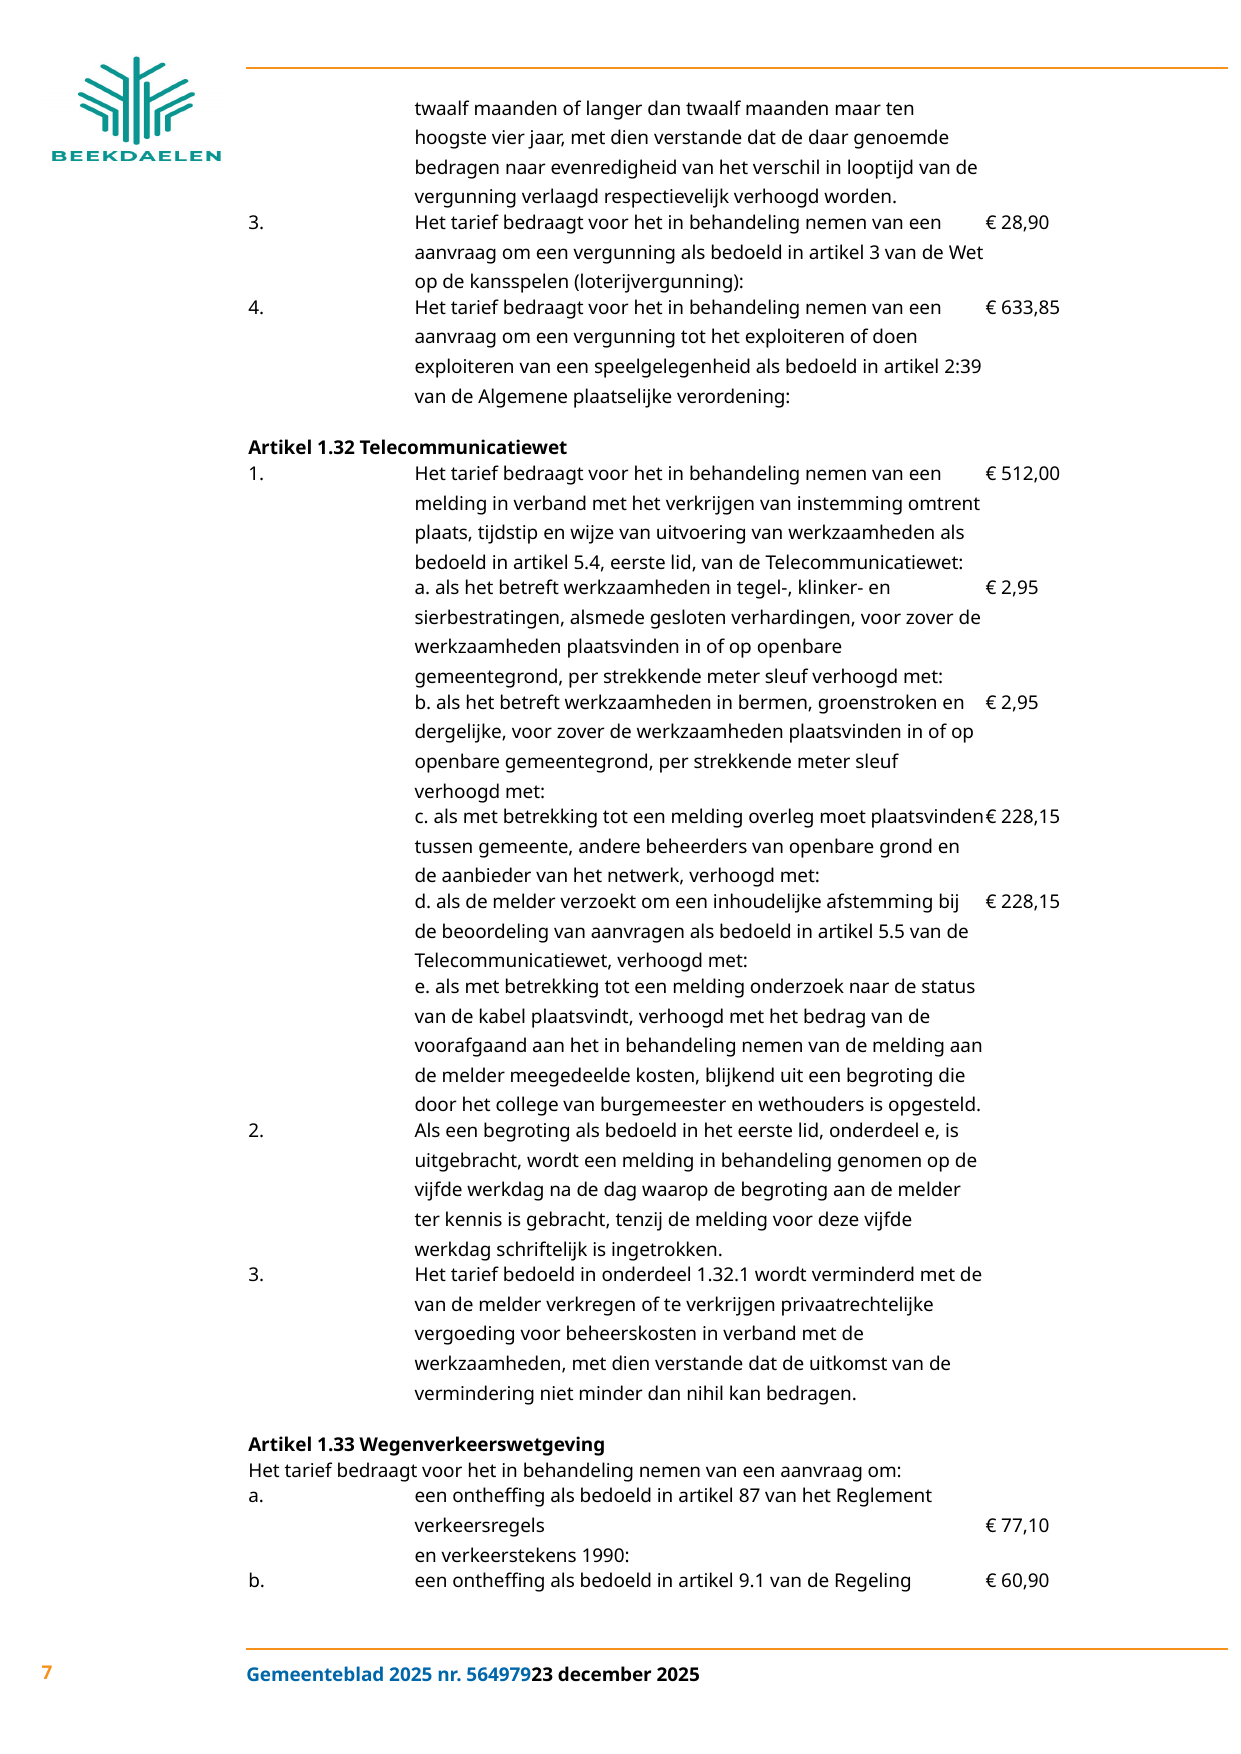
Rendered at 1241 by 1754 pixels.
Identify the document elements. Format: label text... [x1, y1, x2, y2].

table_cell Het tarief bedraagt voor het in behandeling nemen van een aanvraag om een vergunning tot het exploiteren of doen exploiteren van een speelgelegenheid als bedoeld in artikel 2:39 van de Algemene plaatselijke verordening: [414, 294, 985, 409]
table_cell [985, 973, 1152, 1117]
table_cell [985, 95, 1152, 209]
table_cell [248, 973, 414, 1117]
table_cell Artikel 1.32 Telecommunicatiewet [248, 434, 985, 460]
table_cell [985, 1431, 1152, 1457]
table_cell Het tarief bedraagt voor het in behandeling nemen van een aanvraag om een vergunning als bedoeld in artikel 3 van de Wet op de kansspelen (loterijvergunning): [414, 209, 985, 294]
table_cell [985, 434, 1152, 460]
table_cell [248, 409, 1152, 434]
table_cell e. als met betrekking tot een melding onderzoek naar de status van de kabel plaatsvindt, verhoogd met het bedrag van de voorafgaand aan het in behandeling nemen van de melding aan de melder meegedeelde kosten, blijkend uit een begroting die door het college van burgemeester en wethouders is opgesteld. [414, 973, 985, 1117]
table_cell c. als met betrekking tot een melding overleg moet plaatsvinden tussen gemeente, andere beheerders van openbare grond en de aanbieder van het netwerk, verhoogd met: [414, 804, 985, 888]
table_cell € 77,10 [985, 1483, 1152, 1568]
table_cell € 28,90 [985, 209, 1152, 294]
table_cell d. als de melder verzoekt om een inhoudelijke afstemming bij de beoordeling van aanvragen als bedoeld in artikel 5.5 van de Telecommunicatiewet, verhoogd met: [414, 889, 985, 973]
table_cell a. als het betreft werkzaamheden in tegel-, klinker- en sierbestratingen, alsmede gesloten verhardingen, voor zover de werkzaamheden plaatsvinden in of op openbare gemeentegrond, per strekkende meter sleuf verhoogd met: [414, 575, 985, 689]
table_cell 2. [248, 1118, 414, 1261]
table_cell [985, 1118, 1152, 1261]
table_cell Het tarief bedraagt voor het in behandeling nemen van een melding in verband met het verkrijgen van instemming omtrent plaats, tijdstip en wijze van uitvoering van werkzaamheden als bedoeld in artikel 5.4, eerste lid, van de Telecommunicatiewet: [414, 460, 985, 574]
table_cell twaalf maanden of langer dan twaalf maanden maar ten hoogste vier jaar, met dien verstande dat de daar genoemde bedragen naar evenredigheid van het verschil in looptijd van de vergunning verlaagd respectievelijk verhoogd worden. [414, 95, 985, 209]
table_cell [248, 575, 414, 689]
table_cell a. [248, 1483, 414, 1568]
table_cell 3. [248, 1261, 414, 1406]
table_cell Artikel 1.33 Wegenverkeerswetgeving [248, 1431, 985, 1457]
table_cell een ontheffing als bedoeld in artikel 9.1 van de Regeling [414, 1568, 985, 1593]
table_cell [248, 804, 414, 888]
table_cell [985, 1457, 1152, 1483]
table_cell € 228,15 [985, 889, 1152, 973]
table_cell Het tarief bedoeld in onderdeel 1.32.1 wordt verminderd met de van de melder verkregen of te verkrijgen privaatrechtelijke vergoeding voor beheerskosten in verband met de werkzaamheden, met dien verstande dat de uitkomst van de vermindering niet minder dan nihil kan bedragen. [414, 1261, 985, 1406]
table_cell € 633,85 [985, 294, 1152, 409]
table_cell [248, 1406, 1152, 1431]
table_cell [248, 689, 414, 803]
table_cell 3. [248, 209, 414, 294]
table_cell € 2,95 [985, 575, 1152, 689]
table_cell [248, 889, 414, 973]
table_cell [985, 1261, 1152, 1406]
table_cell Het tarief bedraagt voor het in behandeling nemen van een aanvraag om: [248, 1457, 985, 1483]
table_cell b. [248, 1568, 414, 1593]
table_cell € 60,90 [985, 1568, 1152, 1593]
table_cell een ontheffing als bedoeld in artikel 87 van het Reglement verkeersregels en verkeerstekens 1990: [414, 1483, 985, 1568]
table_cell € 512,00 [985, 460, 1152, 574]
table_cell b. als het betreft werkzaamheden in bermen, groenstroken en dergelijke, voor zover de werkzaamheden plaatsvinden in of op openbare gemeentegrond, per strekkende meter sleuf verhoogd met: [414, 689, 985, 803]
table_cell € 2,95 [985, 689, 1152, 803]
picture [41, 47, 231, 172]
table_cell [248, 95, 414, 209]
table_cell Als een begroting als bedoeld in het eerste lid, onderdeel e, is uitgebracht, wordt een melding in behandeling genomen op de vijfde werkdag na de dag waarop de begroting aan de melder ter kennis is gebracht, tenzij de melding voor deze vijfde werkdag schriftelijk is ingetrokken. [414, 1118, 985, 1261]
table_cell 1. [248, 460, 414, 574]
table_cell 4. [248, 294, 414, 409]
table_cell € 228,15 [985, 804, 1152, 888]
